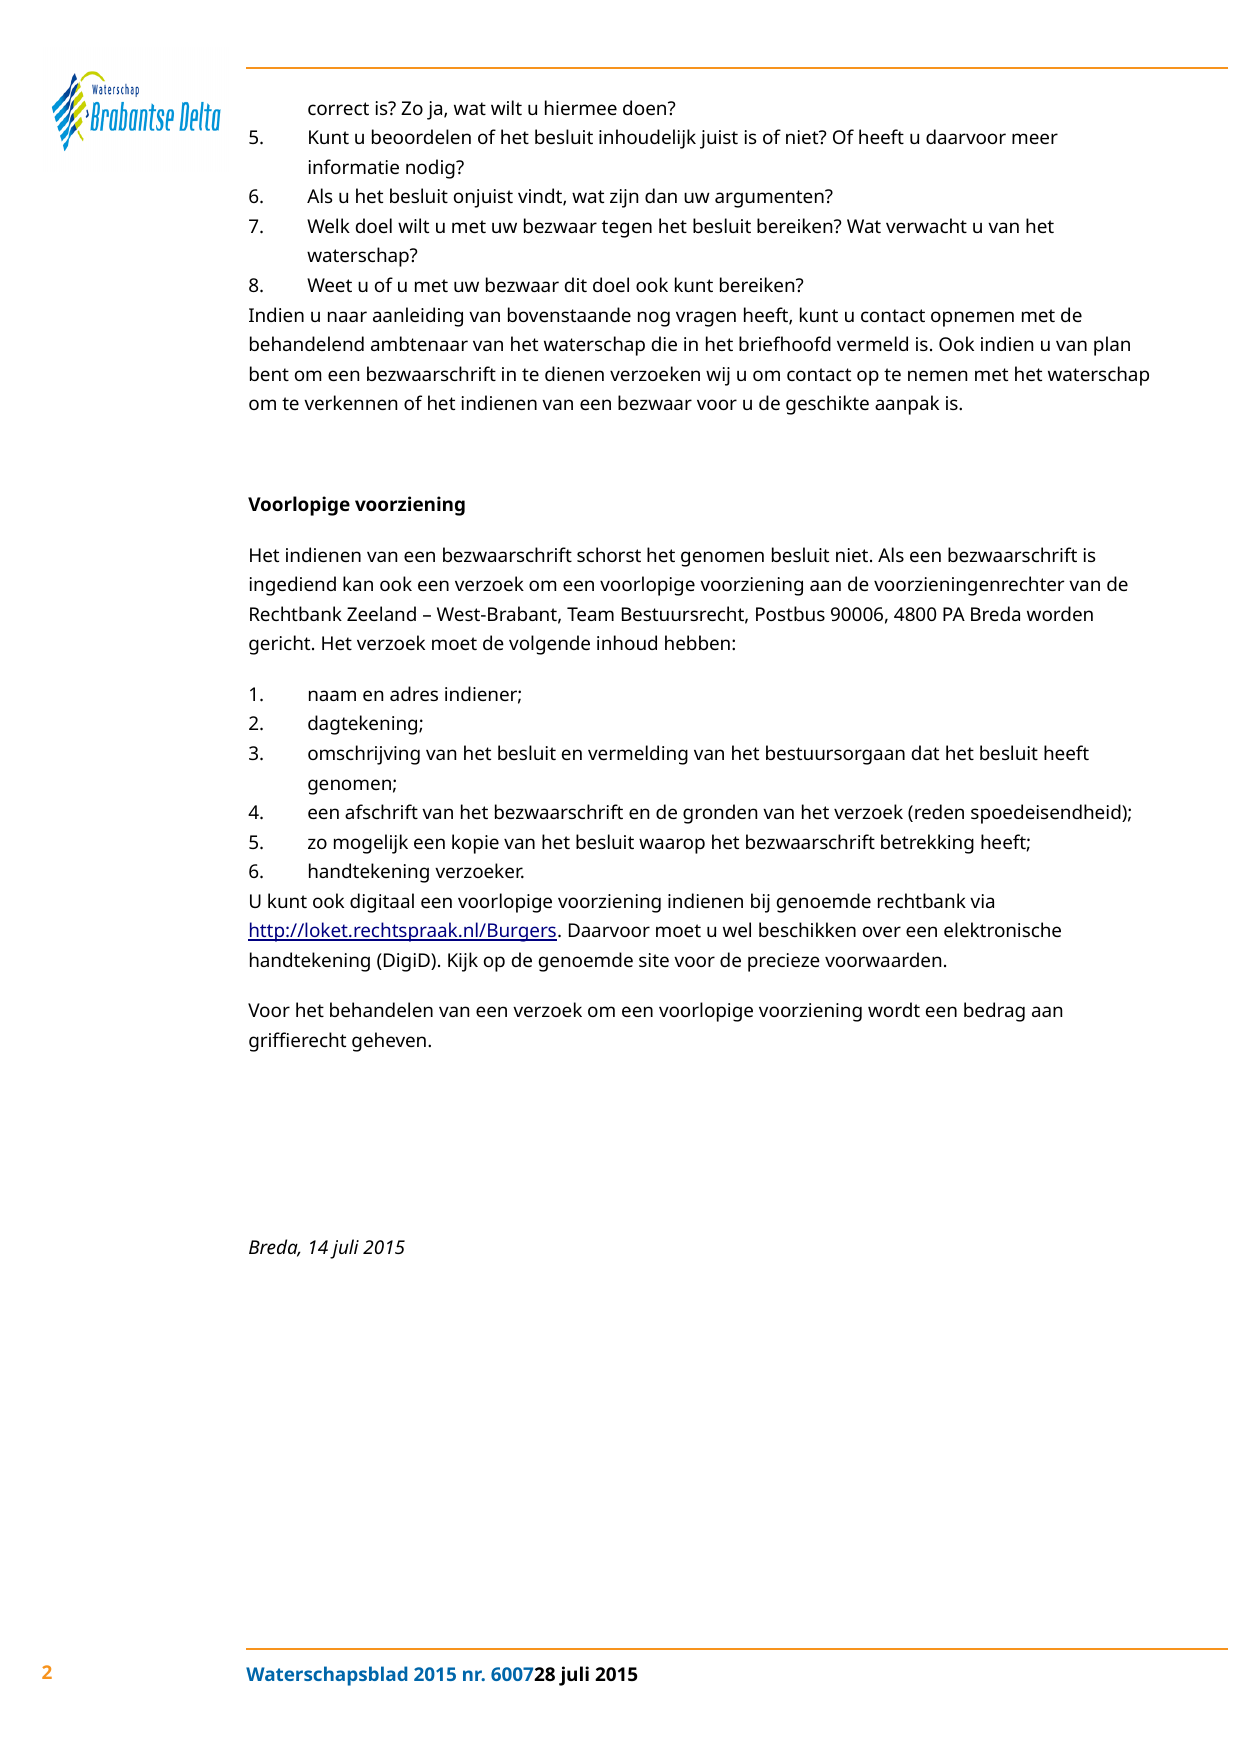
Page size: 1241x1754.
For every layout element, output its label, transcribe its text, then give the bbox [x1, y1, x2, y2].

text Voorlopige voorziening [248, 491, 1152, 517]
list handtekening verzoeker. [248, 858, 1152, 884]
text Indien u naar aanleiding van bovenstaande nog vragen heeft, kunt u contact opnemen met de behandelend ambtenaar van het waterschap die in het briefhoofd vermeld is. Ook indien u van plan bent om een bezwaarschrift in te dienen verzoeken wij u om contact op te nemen met het waterschap om te verkennen of het indienen van een bezwaar voor u de geschikte aanpak is. [248, 302, 1152, 416]
text Breda, 14 juli 2015 [248, 1234, 1152, 1259]
list dagtekening; [248, 711, 1152, 736]
list Welk doel wilt u met uw bezwaar tegen het besluit bereiken? Wat verwacht u van het waterschap? [248, 213, 1152, 268]
text U kunt ook digitaal een voorlopige voorziening indienen bij genoemde rechtbank via http://loket.rechtspraak.nl/Burgers. Daarvoor moet u wel beschikken over een elektronische handtekening (DigiD). Kijk op de genoemde site voor de precieze voorwaarden. [248, 888, 1152, 973]
text Het indienen van een bezwaarschrift schorst het genomen besluit niet. Als een bezwaarschrift is ingediend kan ook een verzoek om een voorlopige voorziening aan de voorzieningenrechter van de Rechtbank Zeeland – West-Brabant, Team Bestuursrecht, Postbus 90006, 4800 PA Breda worden gericht. Het verzoek moet de volgende inhoud hebben: [248, 542, 1152, 656]
list Als u het besluit onjuist vindt, wat zijn dan uw argumenten? [248, 183, 1152, 209]
text Voor het behandelen van een verzoek om een voorlopige voorziening wordt een bedrag aan griffierecht geheven. [248, 998, 1152, 1053]
picture [41, 47, 231, 172]
list naam en adres indiener; [248, 681, 1152, 707]
list omschrijving van het besluit en vermelding van het bestuursorgaan dat het besluit heeft genomen; [248, 740, 1152, 796]
list zo mogelijk een kopie van het besluit waarop het bezwaarschrift betrekking heeft; [248, 829, 1152, 855]
list Weet u of u met uw bezwaar dit doel ook kunt bereiken? [248, 272, 1152, 298]
list Kunt u beoordelen of het besluit inhoudelijk juist is of niet? Of heeft u daarvoor meer informatie nodig? [248, 124, 1152, 180]
list correct is? Zo ja, wat wilt u hiermee doen? [248, 95, 1152, 121]
list een afschrift van het bezwaarschrift en de gronden van het verzoek (reden spoedeisendheid); [248, 799, 1152, 825]
